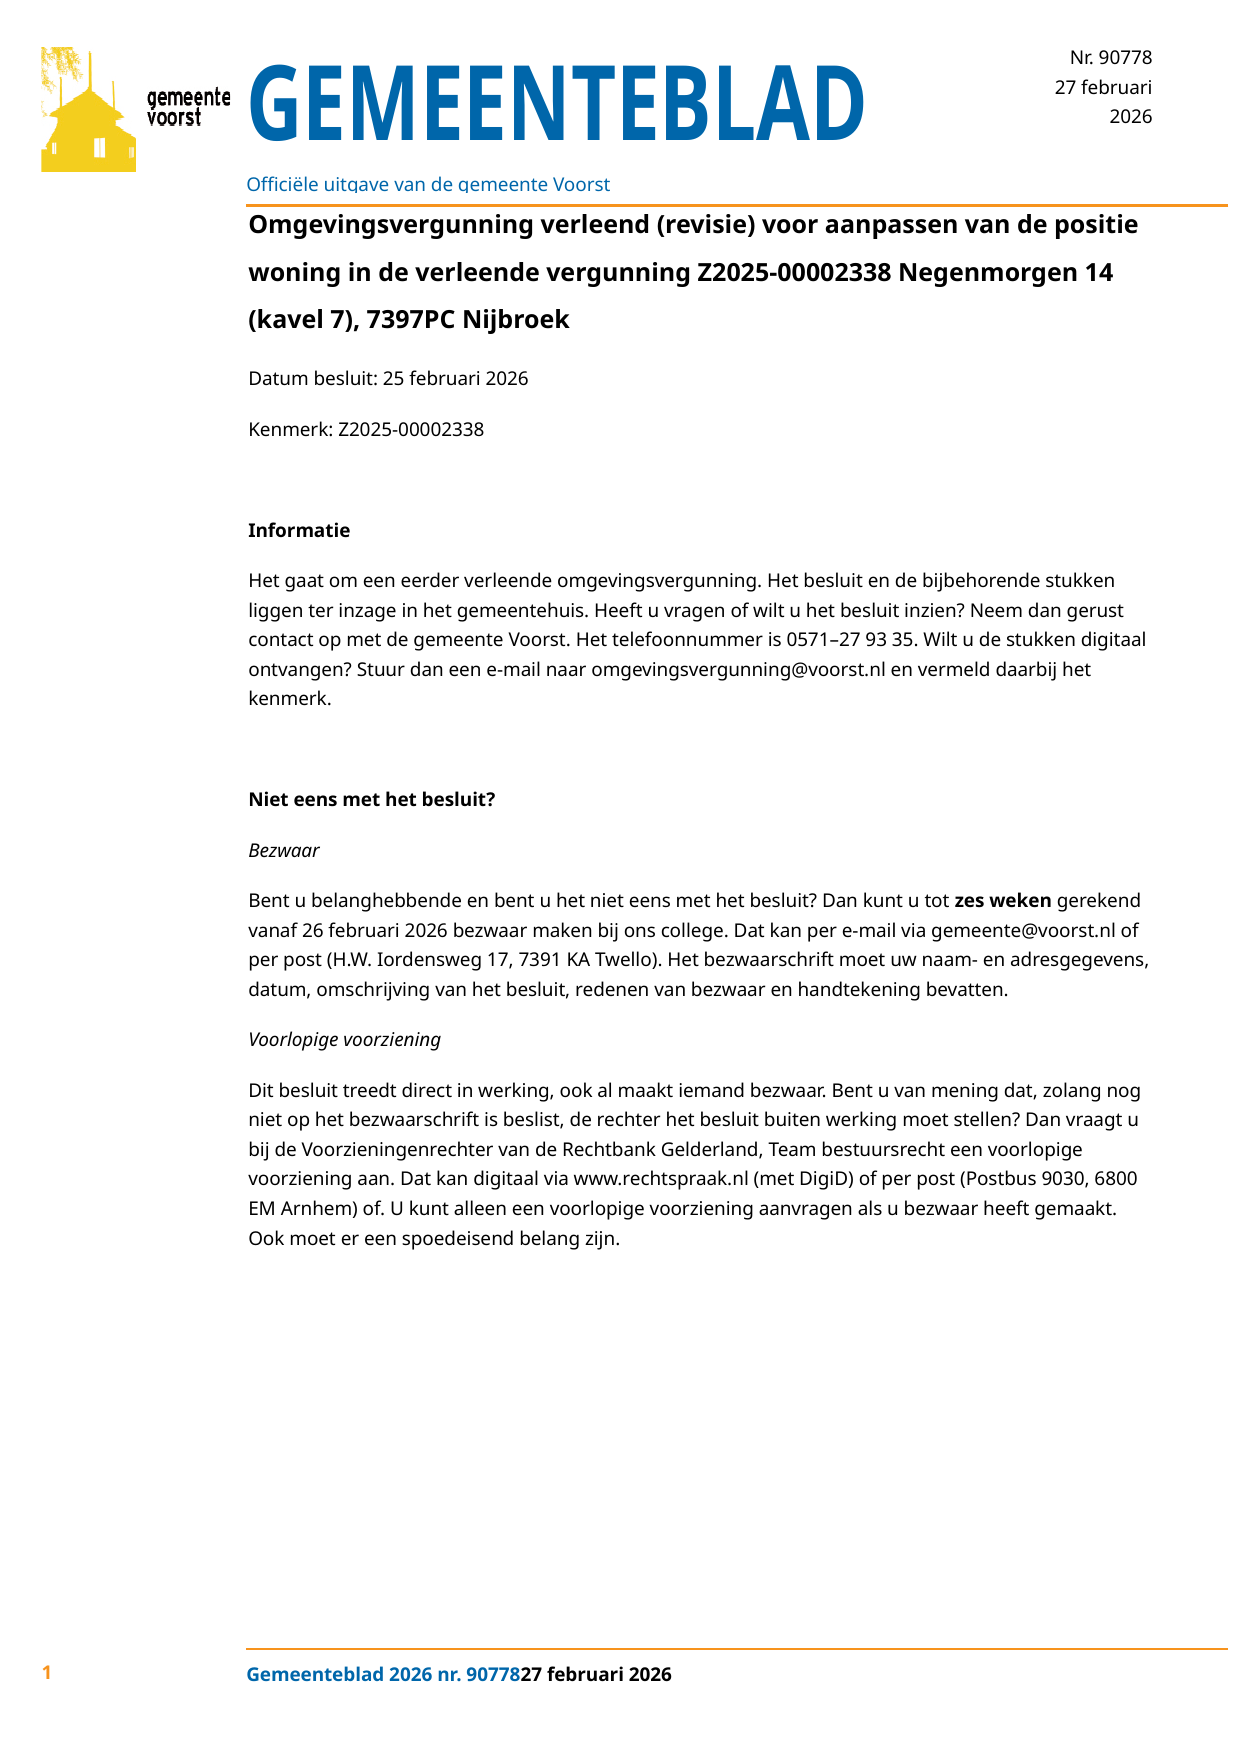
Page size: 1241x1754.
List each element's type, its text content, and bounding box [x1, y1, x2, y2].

text Bezwaar [248, 837, 1152, 862]
text Datum besluit: 25 februari 2026 [248, 366, 1152, 391]
text Bent u belanghebbende en bent u het niet eens met het besluit? Dan kunt u tot zes weken gerekend vanaf 26 februari 2026 bezwaar maken bij ons college. Dat kan per e-mail via gemeente@voorst.nl of per post (H.W. Iordensweg 17, 7391 KA Twello). Het bezwaarschrift moet uw naam- en adresgegevens, datum, omschrijving van het besluit, redenen van bezwaar en handtekening bevatten. [248, 887, 1152, 1002]
text Kenmerk: Z2025-00002338 [248, 416, 1152, 442]
picture [41, 47, 231, 172]
text Het gaat om een eerder verleende omgevingsvergunning. Het besluit en de bijbehorende stukken liggen ter inzage in het gemeentehuis. Heeft u vragen of wilt u het besluit inzien? Neem dan gerust contact op met de gemeente Voorst. Het telefoonnummer is 0571–27 93 35. Wilt u de stukken digitaal ontvangen? Stuur dan een e-mail naar omgevingsvergunning@voorst.nl en vermeld daarbij het kenmerk. [248, 567, 1152, 711]
text Niet eens met het besluit? [248, 786, 1152, 812]
text Omgevingsvergunning verleend (revisie) voor aanpassen van de positie woning in de verleende vergunning Z2025-00002338 Negenmorgen 14 (kavel 7), 7397PC Nijbroek [248, 207, 1152, 336]
text Dit besluit treedt direct in werking, ook al maakt iemand bezwaar. Bent u van mening dat, zolang nog niet op het bezwaarschrift is beslist, de rechter het besluit buiten werking moet stellen? Dan vraagt u bij de Voorzieningenrechter van de Rechtbank Gelderland, Team bestuursrecht een voorlopige voorziening aan. Dat kan digitaal via www.rechtspraak.nl (met DigiD) of per post (Postbus 9030, 6800 EM Arnhem) of. U kunt alleen een voorlopige voorziening aanvragen als u bezwaar heeft gemaakt. Ook moet er een spoedeisend belang zijn. [248, 1077, 1152, 1250]
text Informatie [248, 517, 1152, 542]
text Voorlopige voorziening [248, 1026, 1152, 1052]
